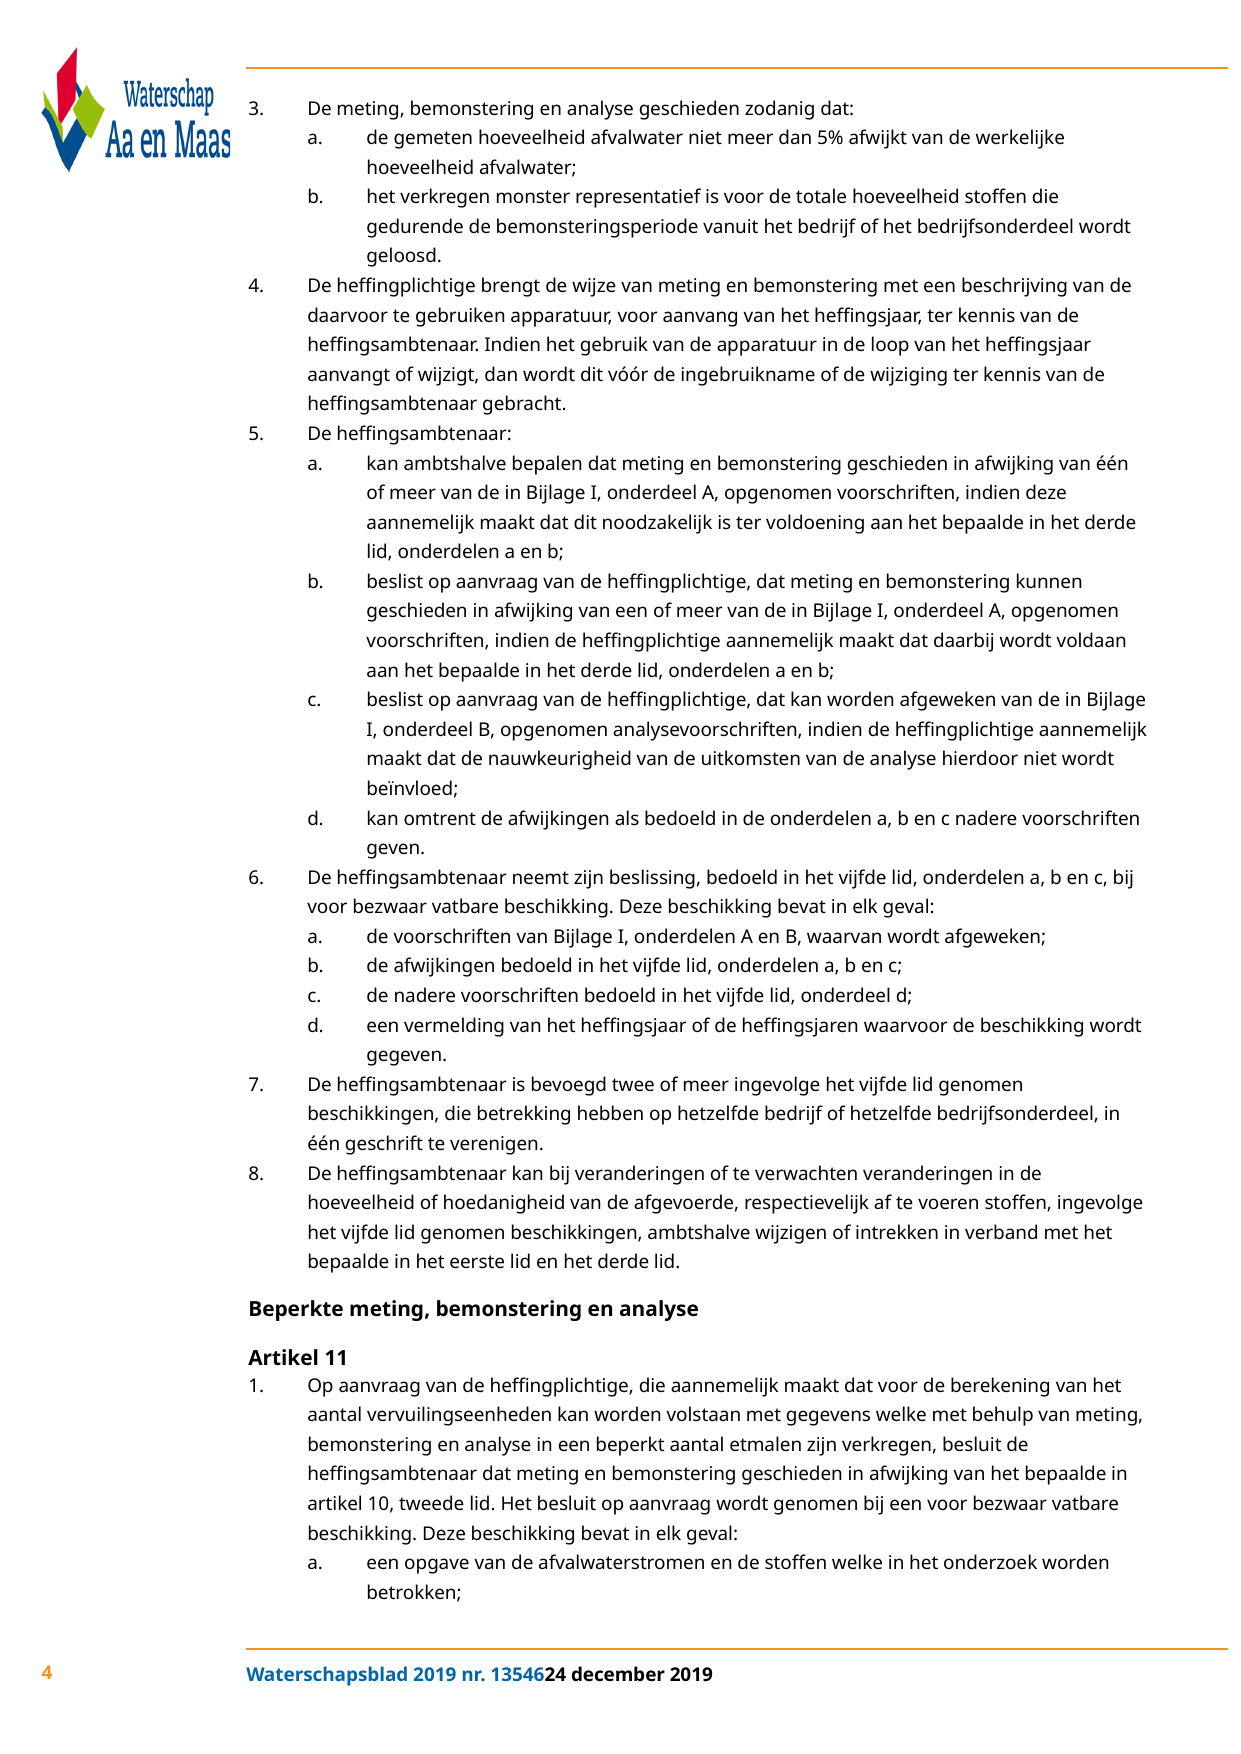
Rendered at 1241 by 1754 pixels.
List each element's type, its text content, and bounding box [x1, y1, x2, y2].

list de nadere voorschriften bedoeld in het vijfde lid, onderdeel d; [307, 982, 1152, 1008]
picture [41, 47, 231, 172]
list de gemeten hoeveelheid afvalwater niet meer dan 5% afwijkt van de werkelijke hoeveelheid afvalwater; [307, 124, 1152, 180]
list beslist op aanvraag van de heffingplichtige, dat meting en bemonstering kunnen geschieden in afwijking van een of meer van de in Bijlage I, onderdeel A, opgenomen voorschriften, indien de heffingplichtige aannemelijk maakt dat daarbij wordt voldaan aan het bepaalde in het derde lid, onderdelen a en b; [307, 568, 1152, 683]
list De heffingplichtige brengt de wijze van meting en bemonstering met een beschrijving van de daarvoor te gebruiken apparatuur, voor aanvang van het heffingsjaar, ter kennis van de heffingsambtenaar. Indien het gebruik van de apparatuur in de loop van het heffingsjaar aanvangt of wijzigt, dan wordt dit vóór de ingebruikname of de wijziging ter kennis van de heffingsambtenaar gebracht. [248, 272, 1152, 416]
list De heffingsambtenaar neemt zijn beslissing, bedoeld in het vijfde lid, onderdelen a, b en c, bij voor bezwaar vatbare beschikking. Deze beschikking bevat in elk geval: [248, 864, 1152, 919]
list de voorschriften van Bijlage I, onderdelen A en B, waarvan wordt afgeweken; [307, 923, 1152, 949]
list kan ambtshalve bepalen dat meting en bemonstering geschieden in afwijking van één of meer van de in Bijlage I, onderdeel A, opgenomen voorschriften, indien deze aannemelijk maakt dat dit noodzakelijk is ter voldoening aan het bepaalde in het derde lid, onderdelen a en b; [307, 450, 1152, 564]
text Artikel 11 [248, 1343, 1152, 1372]
list De meting, bemonstering en analyse geschieden zodanig dat: [248, 95, 1152, 121]
list een opgave van de afvalwaterstromen en de stoffen welke in het onderzoek worden betrokken; [307, 1549, 1152, 1605]
text Beperkte meting, bemonstering en analyse [248, 1294, 1152, 1323]
list De heffingsambtenaar is bevoegd twee of meer ingevolge het vijfde lid genomen beschikkingen, die betrekking hebben op hetzelfde bedrijf of hetzelfde bedrijfsonderdeel, in één geschrift te verenigen. [248, 1071, 1152, 1156]
list het verkregen monster representatief is voor de totale hoeveelheid stoffen die gedurende de bemonsteringsperiode vanuit het bedrijf of het bedrijfsonderdeel wordt geloosd. [307, 183, 1152, 268]
list kan omtrent de afwijkingen als bedoeld in de onderdelen a, b en c nadere voorschriften geven. [307, 805, 1152, 860]
list de afwijkingen bedoeld in het vijfde lid, onderdelen a, b en c; [307, 953, 1152, 978]
list beslist op aanvraag van de heffingplichtige, dat kan worden afgeweken van de in Bijlage I, onderdeel B, opgenomen analysevoorschriften, indien de heffingplichtige aannemelijk maakt dat de nauwkeurigheid van de uitkomsten van de analyse hierdoor niet wordt beïnvloed; [307, 686, 1152, 801]
list De heffingsambtenaar: [248, 420, 1152, 446]
list De heffingsambtenaar kan bij veranderingen of te verwachten veranderingen in de hoeveelheid of hoedanigheid van de afgevoerde, respectievelijk af te voeren stoffen, ingevolge het vijfde lid genomen beschikkingen, ambtshalve wijzigen of intrekken in verband met het bepaalde in het eerste lid en het derde lid. [248, 1160, 1152, 1274]
list Op aanvraag van de heffingplichtige, die aannemelijk maakt dat voor de berekening van het aantal vervuilingseenheden kan worden volstaan met gegevens welke met behulp van meting, bemonstering en analyse in een beperkt aantal etmalen zijn verkregen, besluit de heffingsambtenaar dat meting en bemonstering geschieden in afwijking van het bepaalde in artikel 10, tweede lid. Het besluit op aanvraag wordt genomen bij een voor bezwaar vatbare beschikking. Deze beschikking bevat in elk geval: [248, 1372, 1152, 1546]
list een vermelding van het heffingsjaar of de heffingsjaren waarvoor de beschikking wordt gegeven. [307, 1012, 1152, 1067]
